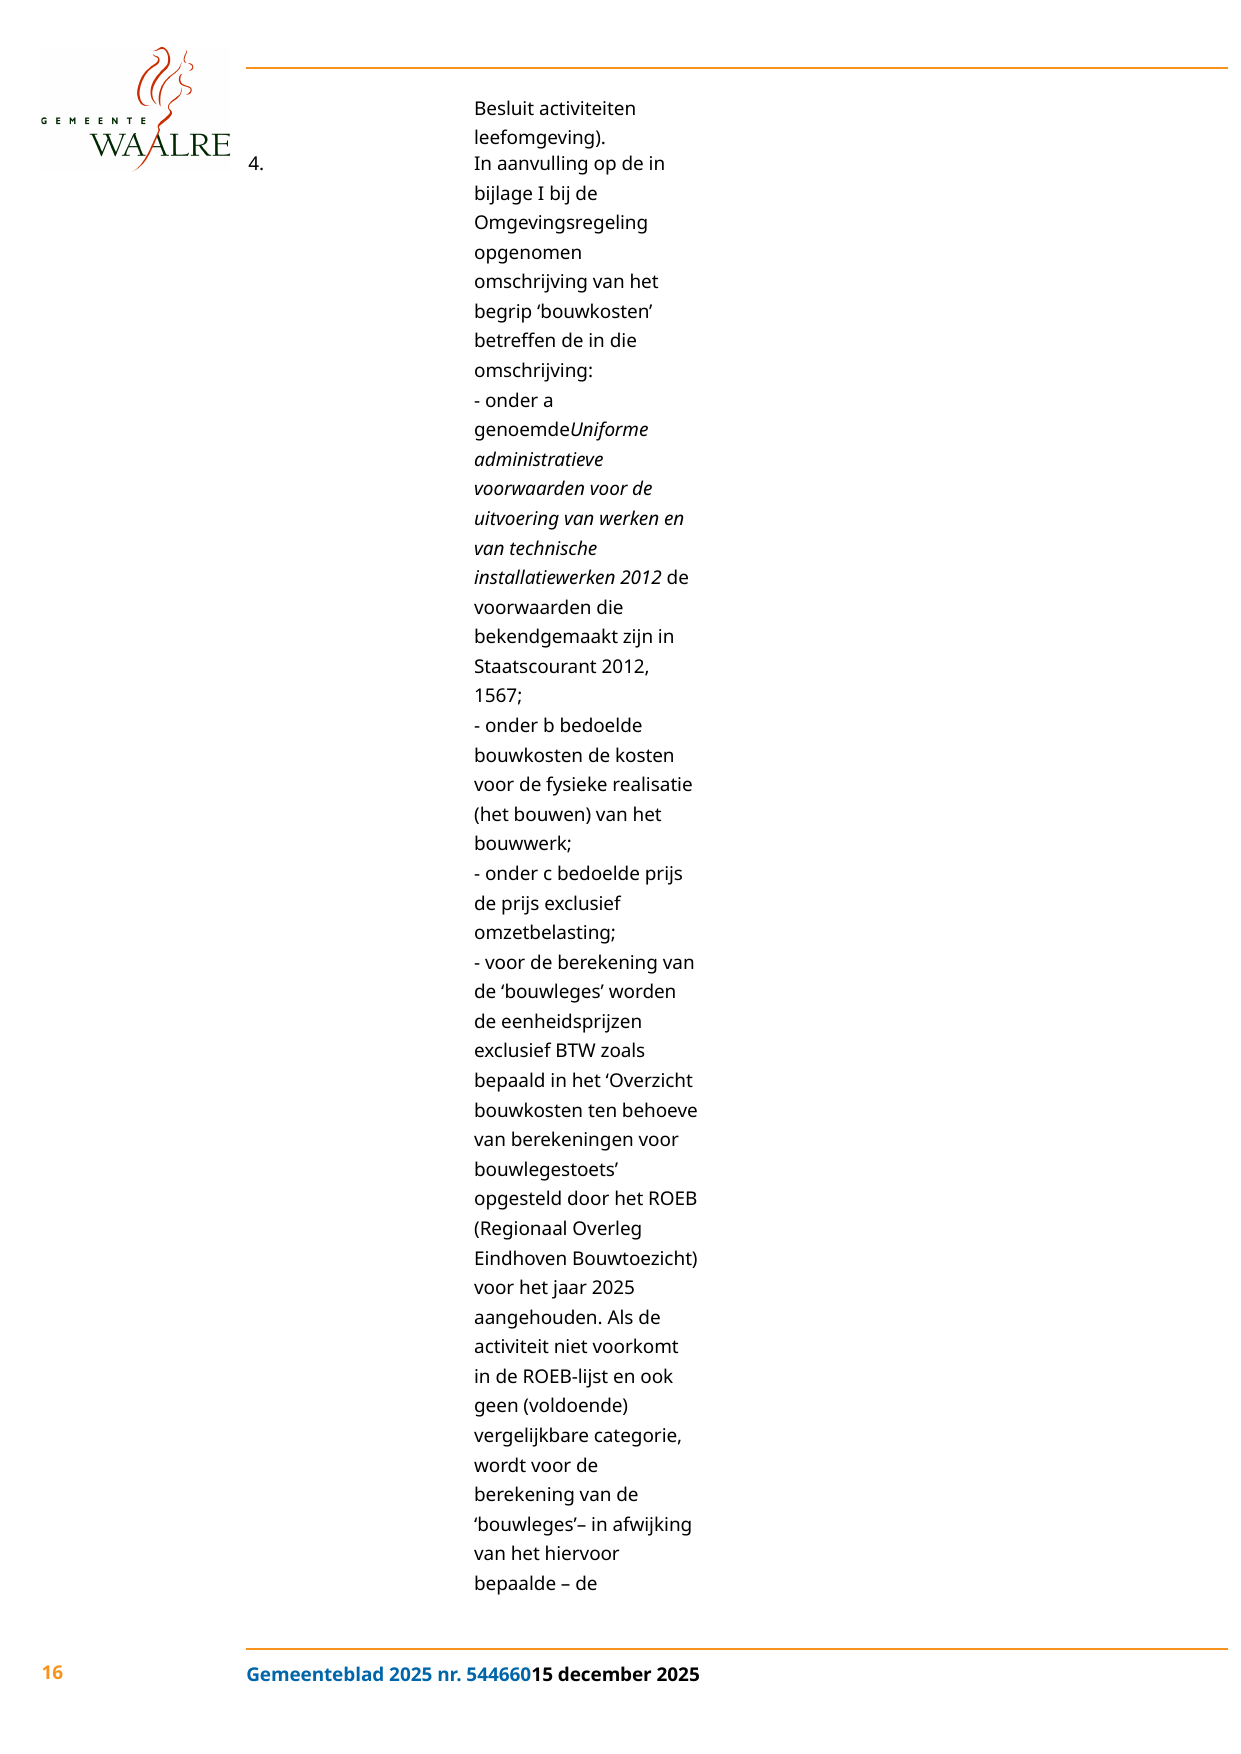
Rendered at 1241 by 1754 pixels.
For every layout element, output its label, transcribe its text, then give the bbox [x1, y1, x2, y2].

table_cell In aanvulling op de in bijlage I bij de Omgevingsregeling opgenomen omschrijving van het begrip ‘bouwkosten’ betreffen de in die omschrijving: - onder a genoemdeUniforme administratieve voorwaarden voor de uitvoering van werken en van technische installatiewerken 2012 de voorwaarden die bekendgemaakt zijn in Staatscourant 2012, 1567; - onder b bedoelde bouwkosten de kosten voor de fysieke realisatie (het bouwen) van het bouwwerk; - onder c bedoelde prijs de prijs exclusief omzetbelasting; - voor de berekening van de ‘bouwleges’ worden de eenheidsprijzen exclusief BTW zoals bepaald in het ‘Overzicht bouwkosten ten behoeve van berekeningen voor bouwlegestoets’ opgesteld door het ROEB (Regionaal Overleg Eindhoven Bouwtoezicht) voor het jaar 2025 aangehouden. Als de activiteit niet voorkomt in de ROEB-lijst en ook geen (voldoende) vergelijkbare categorie, wordt voor de berekening van de ‘bouwleges’– in afwijking van het hiervoor bepaalde – de [474, 150, 700, 1596]
table_cell [926, 95, 1152, 150]
table_cell Besluit activiteiten leefomgeving). [474, 95, 700, 150]
table_cell 4. [248, 150, 474, 1596]
table_cell [248, 95, 474, 150]
table_cell [700, 95, 926, 150]
picture [41, 47, 231, 172]
table_cell [700, 150, 1152, 1596]
